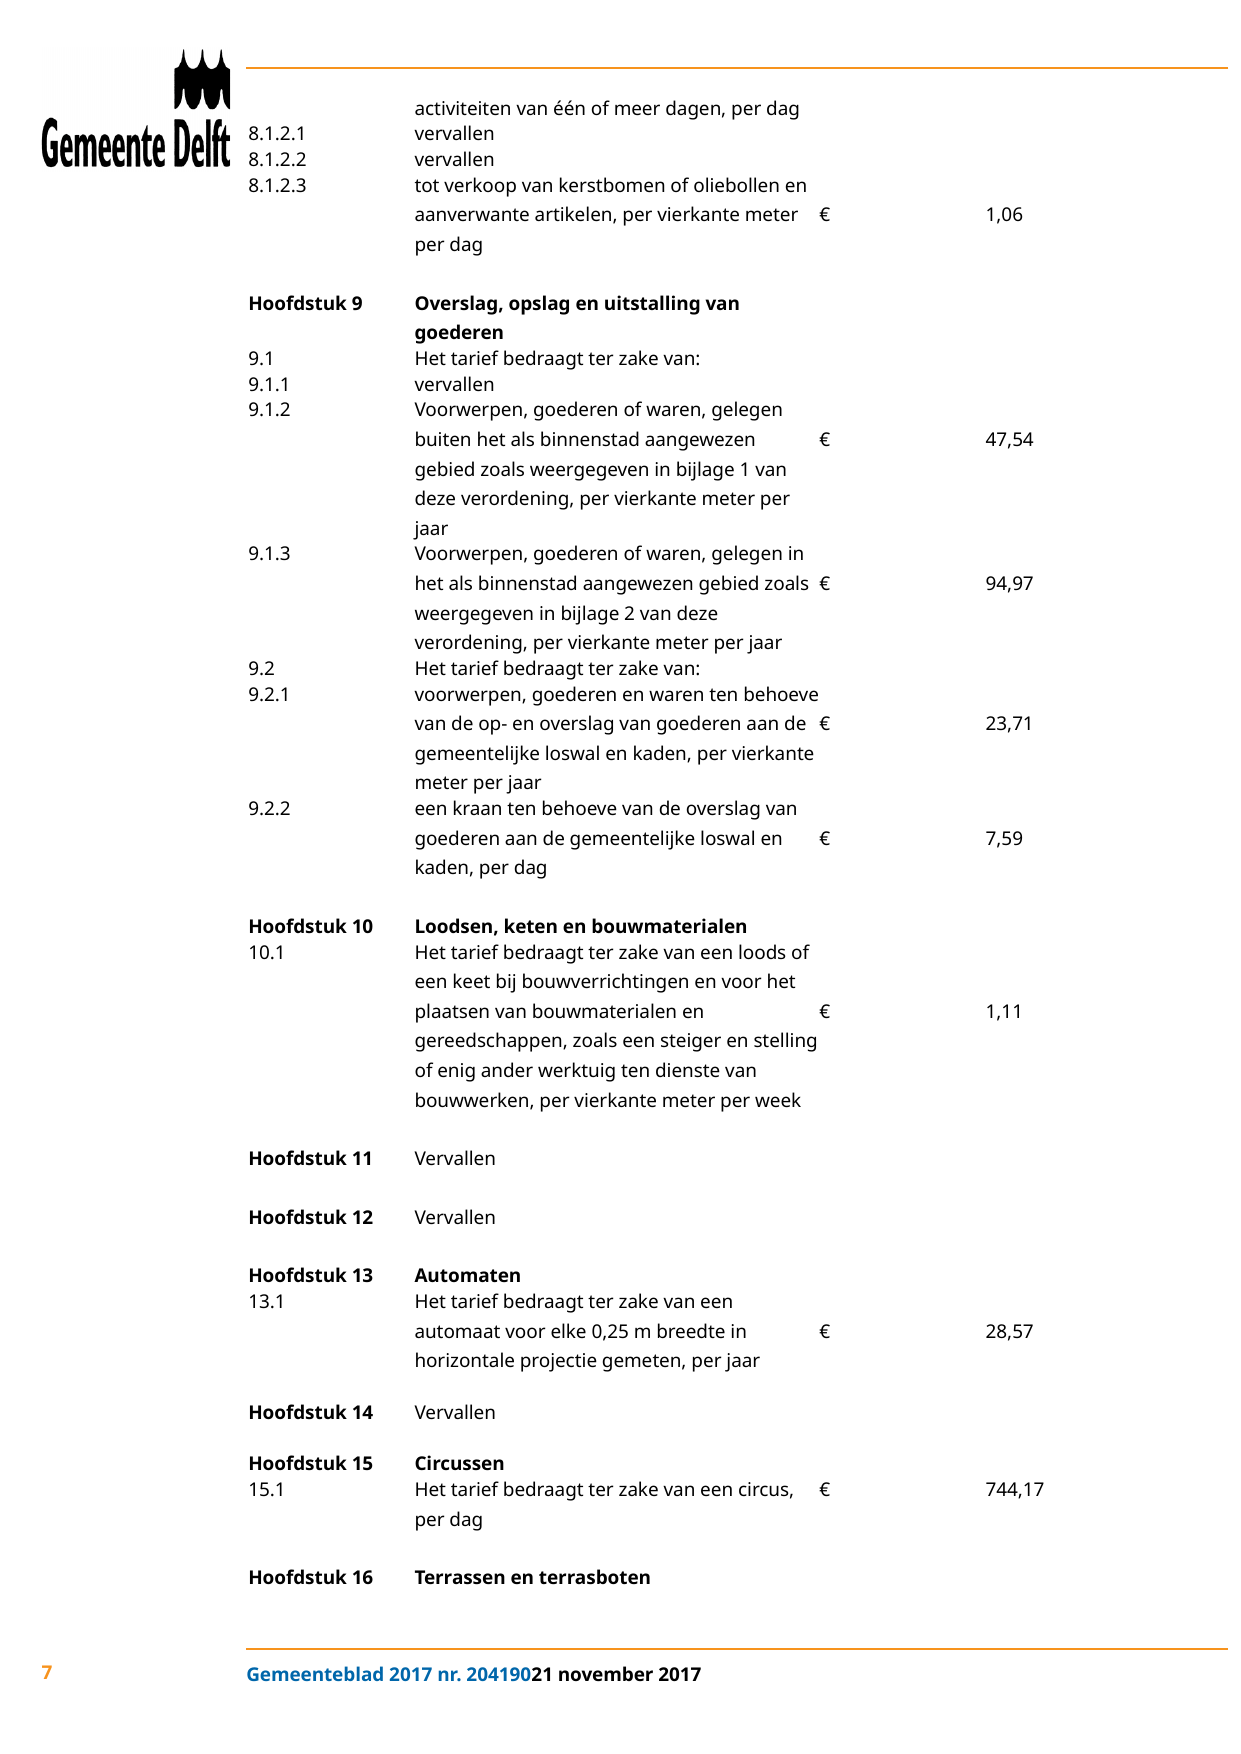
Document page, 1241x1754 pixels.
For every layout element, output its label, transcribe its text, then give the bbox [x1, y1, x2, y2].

table_cell 9.2.1 [248, 681, 414, 795]
table_cell 7,59 [985, 795, 1152, 880]
table_header [819, 290, 985, 345]
table_cell [819, 121, 985, 146]
table_cell [985, 1425, 1152, 1451]
table_cell 9.1.3 [248, 541, 414, 655]
table_header [819, 913, 985, 939]
table_header Vervallen [414, 1204, 819, 1230]
table_header Hoofdstuk 9 [248, 290, 414, 345]
table_header Vervallen [414, 1145, 819, 1171]
table_header [819, 1263, 985, 1288]
table_cell [819, 655, 985, 681]
table_header [985, 1263, 1152, 1288]
table_header Hoofdstuk 12 [248, 1204, 414, 1230]
table_cell [985, 121, 1152, 146]
table_cell [414, 1425, 819, 1451]
table_cell 94,97 [985, 541, 1152, 655]
table_cell [985, 1451, 1152, 1476]
table_cell 8.1.2.1 [248, 121, 414, 146]
table_cell 15.1 [248, 1476, 414, 1532]
table_cell € [819, 397, 985, 541]
table_cell Voorwerpen, goederen of waren, gelegen in het als binnenstad aangewezen gebied zoals weergegeven in bijlage 2 van deze verordening, per vierkante meter per jaar [414, 541, 819, 655]
table_cell Hoofdstuk 15 [248, 1451, 414, 1476]
table_cell € [819, 541, 985, 655]
table_cell vervallen [414, 121, 819, 146]
table_cell [819, 345, 985, 371]
table_cell 9.2.2 [248, 795, 414, 880]
table_cell € [819, 681, 985, 795]
table_cell [819, 146, 985, 172]
table_cell [985, 655, 1152, 681]
table_cell Het tarief bedraagt ter zake van een loods of een keet bij bouwverrichtingen en voor het plaatsen van bouwmaterialen en gereedschappen, zoals een steiger en stelling of enig ander werktuig ten dienste van bouwwerken, per vierkante meter per week [414, 939, 819, 1112]
table_header [819, 1565, 985, 1590]
table_cell [248, 95, 414, 121]
table_header Loodsen, keten en bouwmaterialen [414, 913, 819, 939]
table_cell [819, 1399, 985, 1425]
table_header [985, 1145, 1152, 1171]
table_cell [985, 345, 1152, 371]
table_cell [248, 1373, 414, 1399]
table_cell 9.2 [248, 655, 414, 681]
table_cell Hoofdstuk 14 [248, 1399, 414, 1425]
table_cell [985, 1373, 1152, 1399]
table_cell activiteiten van één of meer dagen, per dag [414, 95, 819, 121]
table_cell [985, 95, 1152, 121]
table_header Terrassen en terrasboten [414, 1565, 819, 1590]
table_cell 23,71 [985, 681, 1152, 795]
table_cell € [819, 1476, 985, 1532]
table_cell € [819, 172, 985, 257]
table_cell Het tarief bedraagt ter zake van: [414, 345, 819, 371]
table_cell [819, 95, 985, 121]
table_header Hoofdstuk 11 [248, 1145, 414, 1171]
table_cell [248, 1425, 414, 1451]
table_cell 13.1 [248, 1289, 414, 1373]
table_cell 10.1 [248, 939, 414, 1112]
table_cell € [819, 939, 985, 1112]
table_cell € [819, 1289, 985, 1373]
table_cell Het tarief bedraagt ter zake van: [414, 655, 819, 681]
table_header Automaten [414, 1263, 819, 1288]
table_cell [819, 371, 985, 397]
table_cell [985, 146, 1152, 172]
table_cell [819, 1451, 985, 1476]
table_cell Voorwerpen, goederen of waren, gelegen buiten het als binnenstad aangewezen gebied zoals weergegeven in bijlage 1 van deze verordening, per vierkante meter per jaar [414, 397, 819, 541]
table_cell 9.1.1 [248, 371, 414, 397]
table_cell tot verkoop van kerstbomen of oliebollen en aanverwante artikelen, per vierkante meter per dag [414, 172, 819, 257]
table_cell vervallen [414, 371, 819, 397]
table_cell 47,54 [985, 397, 1152, 541]
table_cell [819, 1425, 985, 1451]
table_header Hoofdstuk 13 [248, 1263, 414, 1288]
table_cell 9.1.2 [248, 397, 414, 541]
table_cell 1,06 [985, 172, 1152, 257]
table_cell Circussen [414, 1451, 819, 1476]
table_header [985, 1565, 1152, 1590]
table_cell [414, 1373, 819, 1399]
table_cell 8.1.2.2 [248, 146, 414, 172]
table_cell Het tarief bedraagt ter zake van een circus, per dag [414, 1476, 819, 1532]
table_header [985, 290, 1152, 345]
picture [41, 47, 231, 172]
table_cell 8.1.2.3 [248, 172, 414, 257]
table_cell 28,57 [985, 1289, 1152, 1373]
table_cell 744,17 [985, 1476, 1152, 1532]
table_cell [985, 1399, 1152, 1425]
table_header [819, 1145, 985, 1171]
table_header Hoofdstuk 10 [248, 913, 414, 939]
table_cell [985, 371, 1152, 397]
table_cell Het tarief bedraagt ter zake van een automaat voor elke 0,25 m breedte in horizontale projectie gemeten, per jaar [414, 1289, 819, 1373]
table_cell voorwerpen, goederen en waren ten behoeve van de op- en overslag van goederen aan de gemeentelijke loswal en kaden, per vierkante meter per jaar [414, 681, 819, 795]
table_header [985, 913, 1152, 939]
table_header [985, 1204, 1152, 1230]
table_header [819, 1204, 985, 1230]
table_cell € [819, 795, 985, 880]
table_cell 1,11 [985, 939, 1152, 1112]
table_cell [819, 1373, 985, 1399]
table_cell vervallen [414, 146, 819, 172]
table_header Overslag, opslag en uitstalling van goederen [414, 290, 819, 345]
table_header Hoofdstuk 16 [248, 1565, 414, 1590]
table_cell Vervallen [414, 1399, 819, 1425]
table_cell een kraan ten behoeve van de overslag van goederen aan de gemeentelijke loswal en kaden, per dag [414, 795, 819, 880]
table_cell 9.1 [248, 345, 414, 371]
